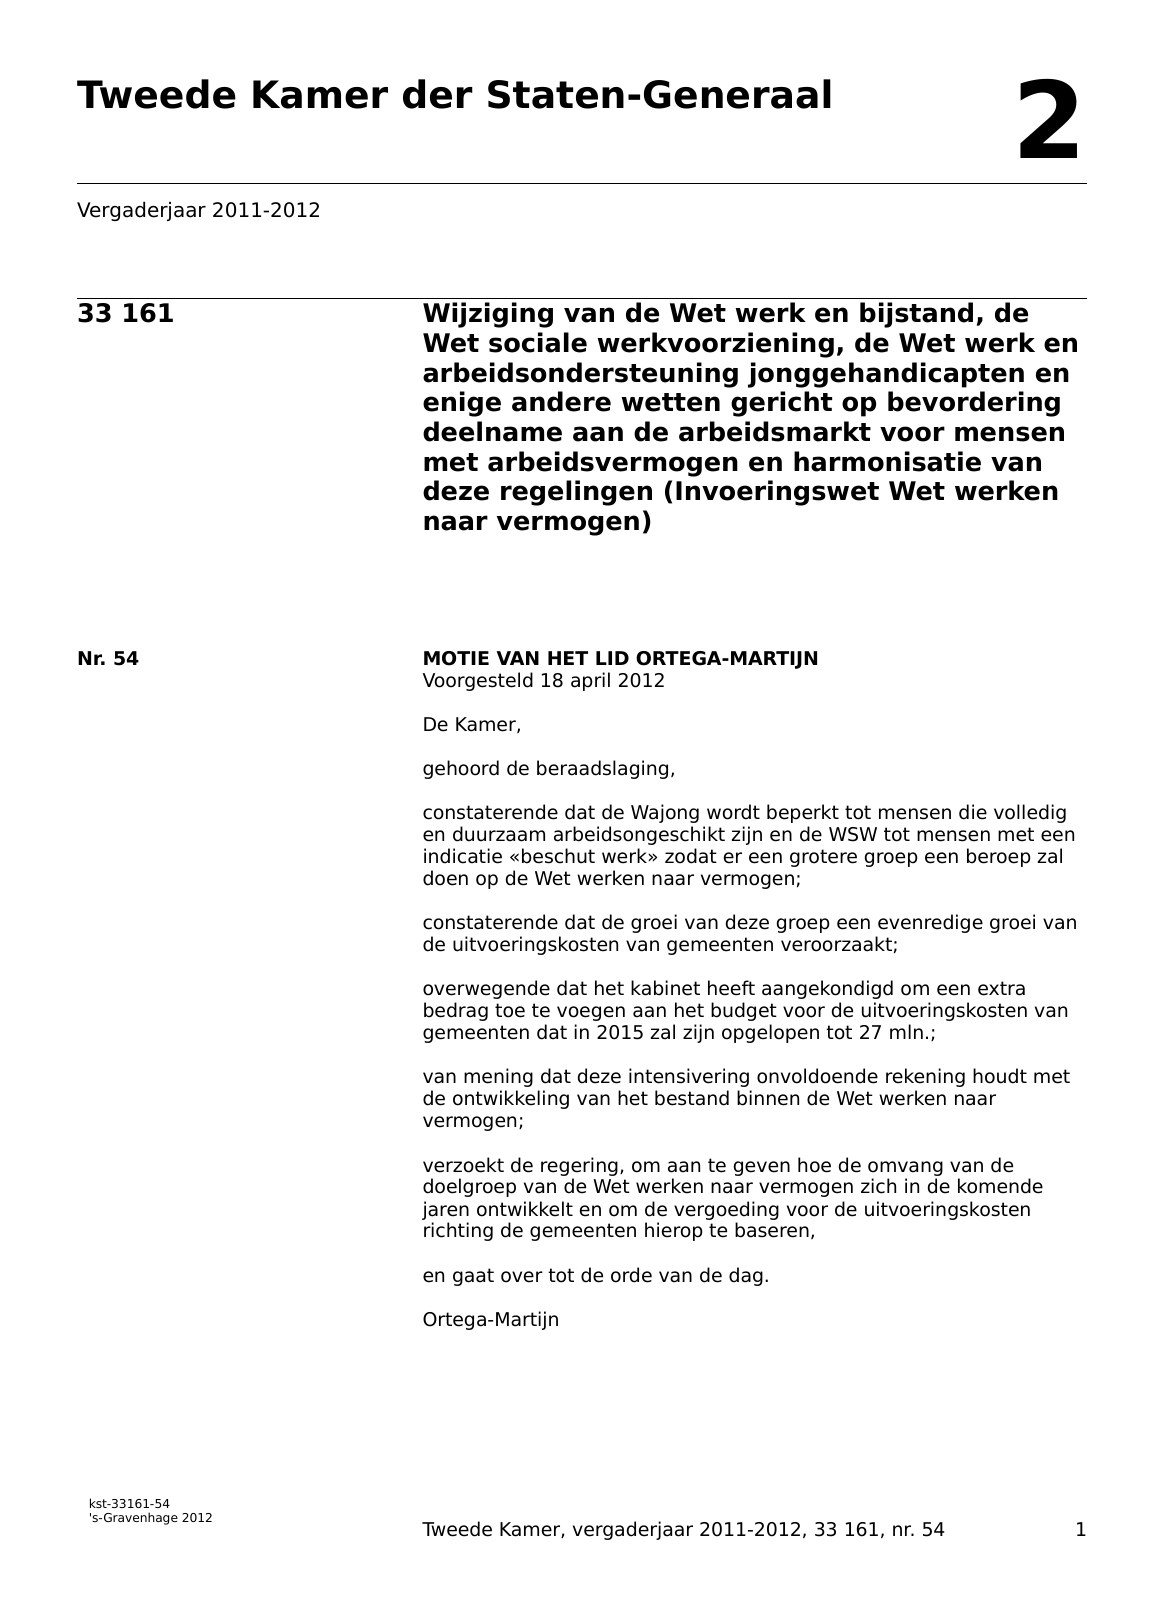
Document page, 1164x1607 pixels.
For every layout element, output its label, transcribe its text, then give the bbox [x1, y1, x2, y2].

text overwegende dat het kabinet heeft aangekondigd om een extra bedrag toe te voegen aan het budget voor de uitvoeringskosten van gemeenten dat in 2015 zal zijn opgelopen tot 27 mln.; [422, 978, 1087, 1044]
table_header 2 [886, 59, 1087, 183]
text Voorgesteld 18 april 2012 [422, 669, 1087, 691]
text kst-33161-54 [88, 1497, 323, 1511]
text De Kamer, [422, 714, 1087, 736]
subtitle 33 161 Wijziging van de Wet werk en bijstand, de Wet sociale werkvoorziening, de Wet werk en arbeidsondersteuning jonggehandicapten en enige andere wetten gericht op bevordering deelname aan de arbeidsmarkt voor mensen met arbeidsvermogen en harmonisatie van deze regelingen (Invoeringswet Wet werken naar vermogen) [77, 299, 1087, 536]
text Ortega-Martijn [422, 1309, 1087, 1331]
text van mening dat deze intensivering onvoldoende rekening houdt met de ontwikkeling van het bestand binnen de Wet werken naar vermogen; [422, 1066, 1087, 1132]
text constaterende dat de groei van deze groep een evenredige groei van de uitvoeringskosten van gemeenten veroorzaakt; [422, 912, 1087, 956]
text 's-Gravenhage 2012 [88, 1511, 323, 1525]
table_cell Vergaderjaar 2011-2012 [77, 184, 1087, 298]
text en gaat over tot de orde van de dag. [422, 1264, 1087, 1287]
subtitle Nr. 54 MOTIE VAN HET LID ORTEGA-MARTIJN [77, 647, 1087, 669]
text gehoord de beraadslaging, [422, 758, 1087, 780]
text constaterende dat de Wajong wordt beperkt tot mensen die volledig en duurzaam arbeidsongeschikt zijn en de WSW tot mensen met een indicatie «beschut werk» zodat er een grotere groep een beroep zal doen op de Wet werken naar vermogen; [422, 802, 1087, 890]
table_header Tweede Kamer der Staten-Generaal [77, 59, 886, 183]
text verzoekt de regering, om aan te geven hoe de omvang van de doelgroep van de Wet werken naar vermogen zich in de komende jaren ontwikkelt en om de vergoeding voor de uitvoeringskosten richting de gemeenten hierop te baseren, [422, 1154, 1087, 1242]
